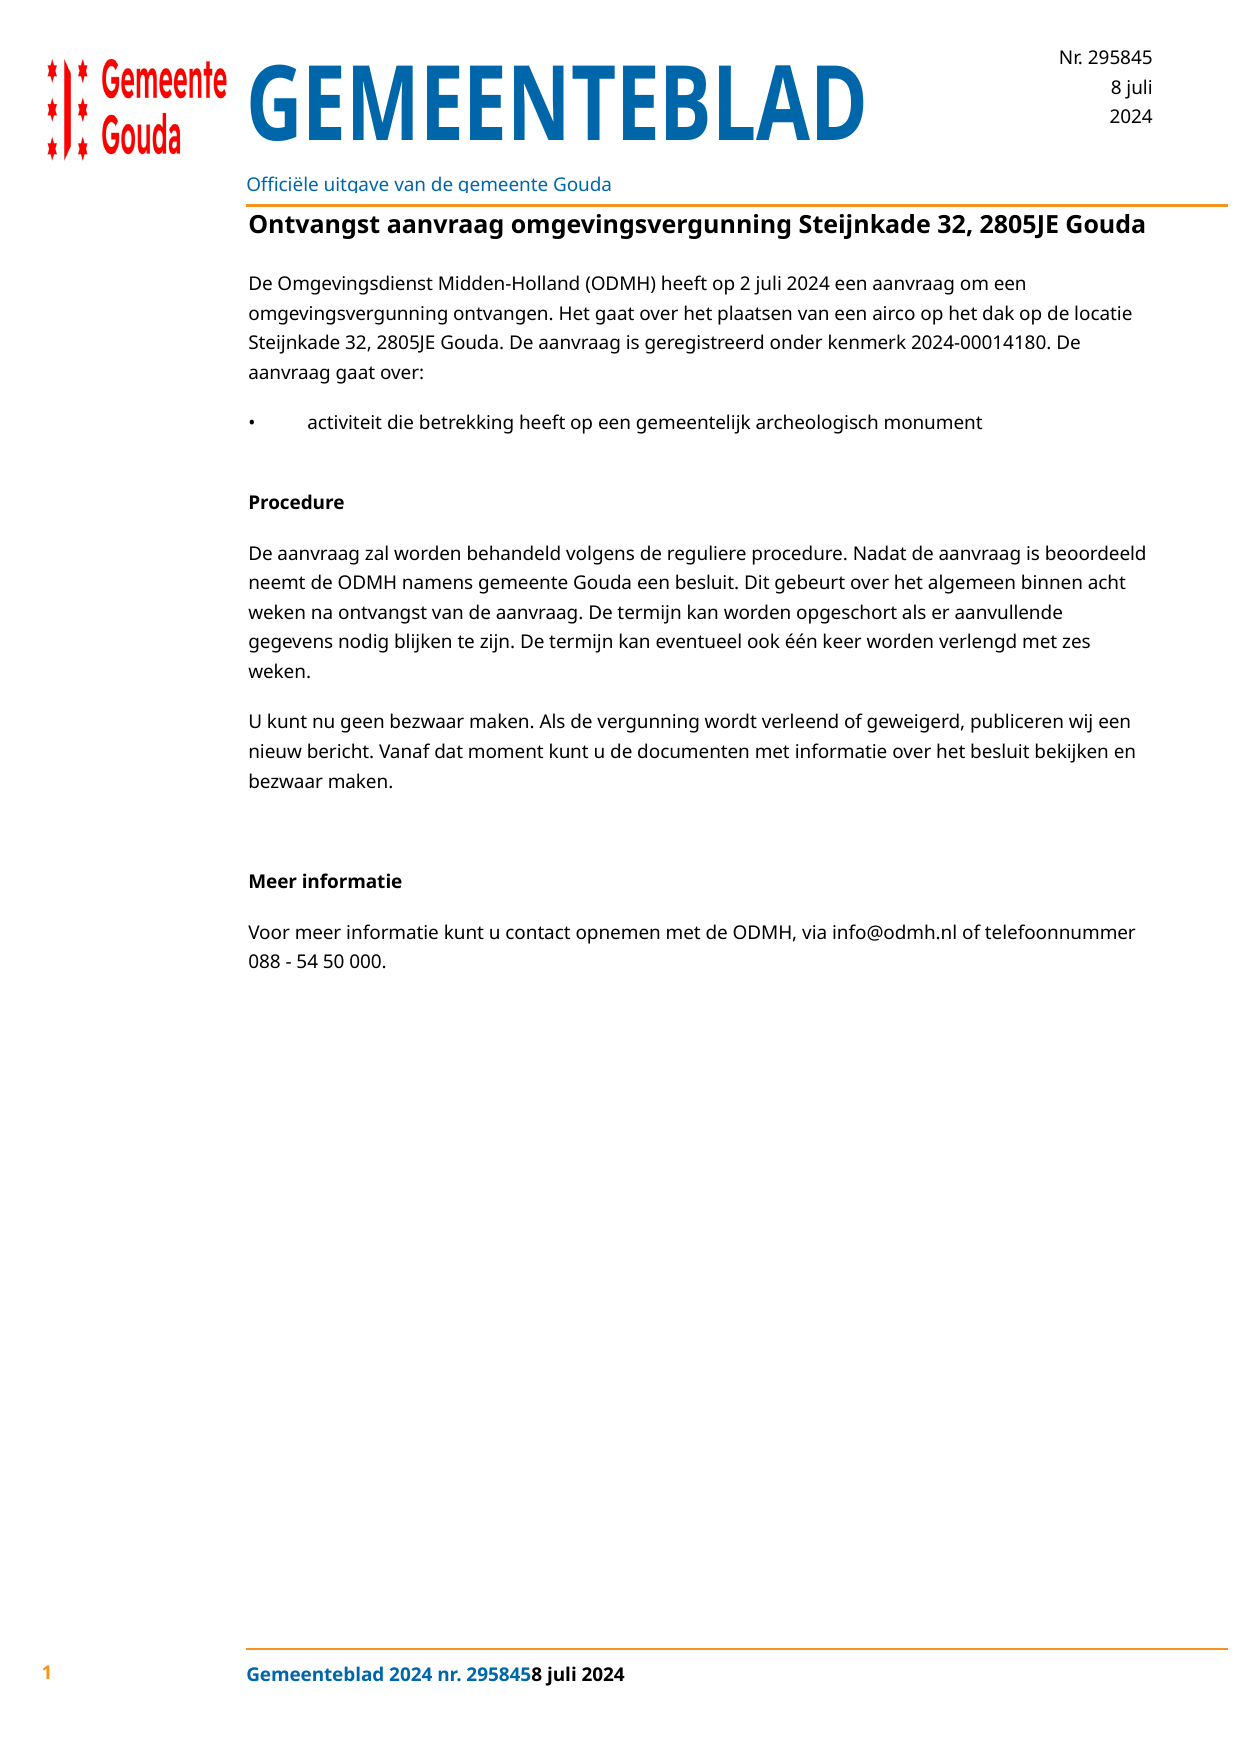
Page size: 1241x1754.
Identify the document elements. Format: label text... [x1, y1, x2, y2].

text U kunt nu geen bezwaar maken. Als de vergunning wordt verleend of geweigerd, publiceren wij een nieuw bericht. Vanaf dat moment kunt u de documenten met informatie over het besluit bekijken en bezwaar maken. [248, 709, 1152, 793]
text Meer informatie [248, 869, 1152, 894]
picture [41, 47, 231, 172]
text De aanvraag zal worden behandeld volgens de reguliere procedure. Nadat de aanvraag is beoordeeld neemt de ODMH namens gemeente Gouda een besluit. Dit gebeurt over het algemeen binnen acht weken na ontvangst van de aanvraag. De termijn kan worden opgeschort als er aanvullende gegevens nodig blijken te zijn. De termijn kan eventueel ook één keer worden verlengd met zes weken. [248, 540, 1152, 684]
text De Omgevingsdienst Midden-Holland (ODMH) heeft op 2 juli 2024 een aanvraag om een omgevingsvergunning ontvangen. Het gaat over het plaatsen van een airco op het dak op de locatie Steijnkade 32, 2805JE Gouda. De aanvraag is geregistreerd onder kenmerk 2024-00014180. De aanvraag gaat over: [248, 270, 1152, 385]
list activiteit die betrekking heeft op een gemeentelijk archeologisch monument [248, 409, 1152, 435]
text Ontvangst aanvraag omgevingsvergunning Steijnkade 32, 2805JE Gouda [248, 207, 1152, 241]
text Procedure [248, 489, 1152, 515]
text Voor meer informatie kunt u contact opnemen met de ODMH, via info@odmh.nl of telefoonnummer 088 - 54 50 000. [248, 919, 1152, 974]
